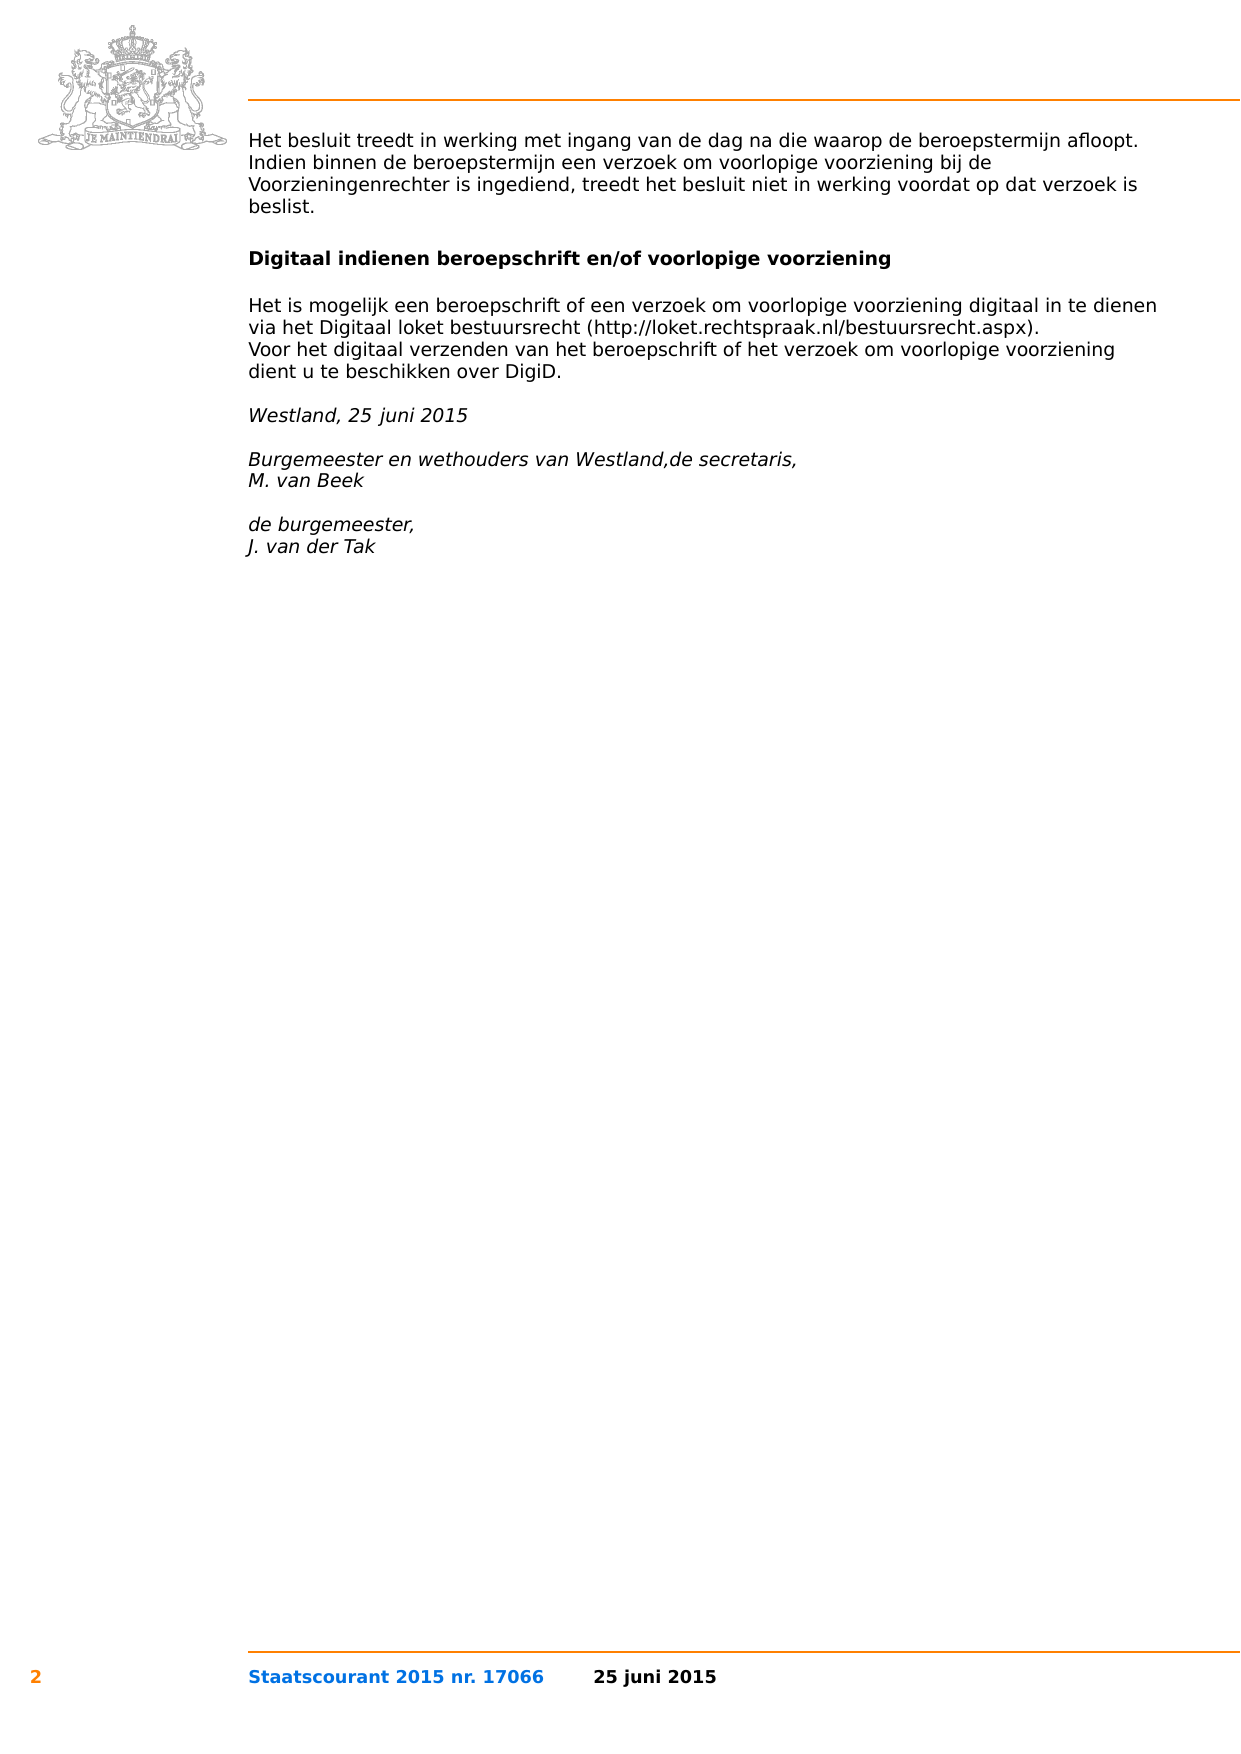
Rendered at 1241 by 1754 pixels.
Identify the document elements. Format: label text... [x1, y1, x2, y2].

text Westland, 25 juni 2015 [248, 404, 1163, 427]
text Het besluit treedt in werking met ingang van de dag na die waarop de beroepstermijn afloopt. Indien binnen de beroepstermijn een verzoek om voorlopige voorziening bij de Voorzieningenrechter is ingediend, treedt het besluit niet in werking voordat op dat verzoek is beslist. [248, 130, 1163, 218]
text Voor het digitaal verzenden van het beroepschrift of het verzoek om voorlopige voorziening dient u te beschikken over DigiD. [248, 339, 1163, 383]
text de burgemeester, J. van der Tak [248, 514, 1163, 558]
text Het is mogelijk een beroepschrift of een verzoek om voorlopige voorziening digitaal in te dienen via het Digitaal loket bestuursrecht (http://loket.rechtspraak.nl/bestuursrecht.aspx). [248, 295, 1163, 339]
subtitle Digitaal indienen beroepschrift en/of voorlopige voorziening [248, 248, 1163, 270]
picture [38, 25, 227, 150]
text Burgemeester en wethouders van Westland,de secretaris, M. van Beek [248, 448, 1163, 492]
